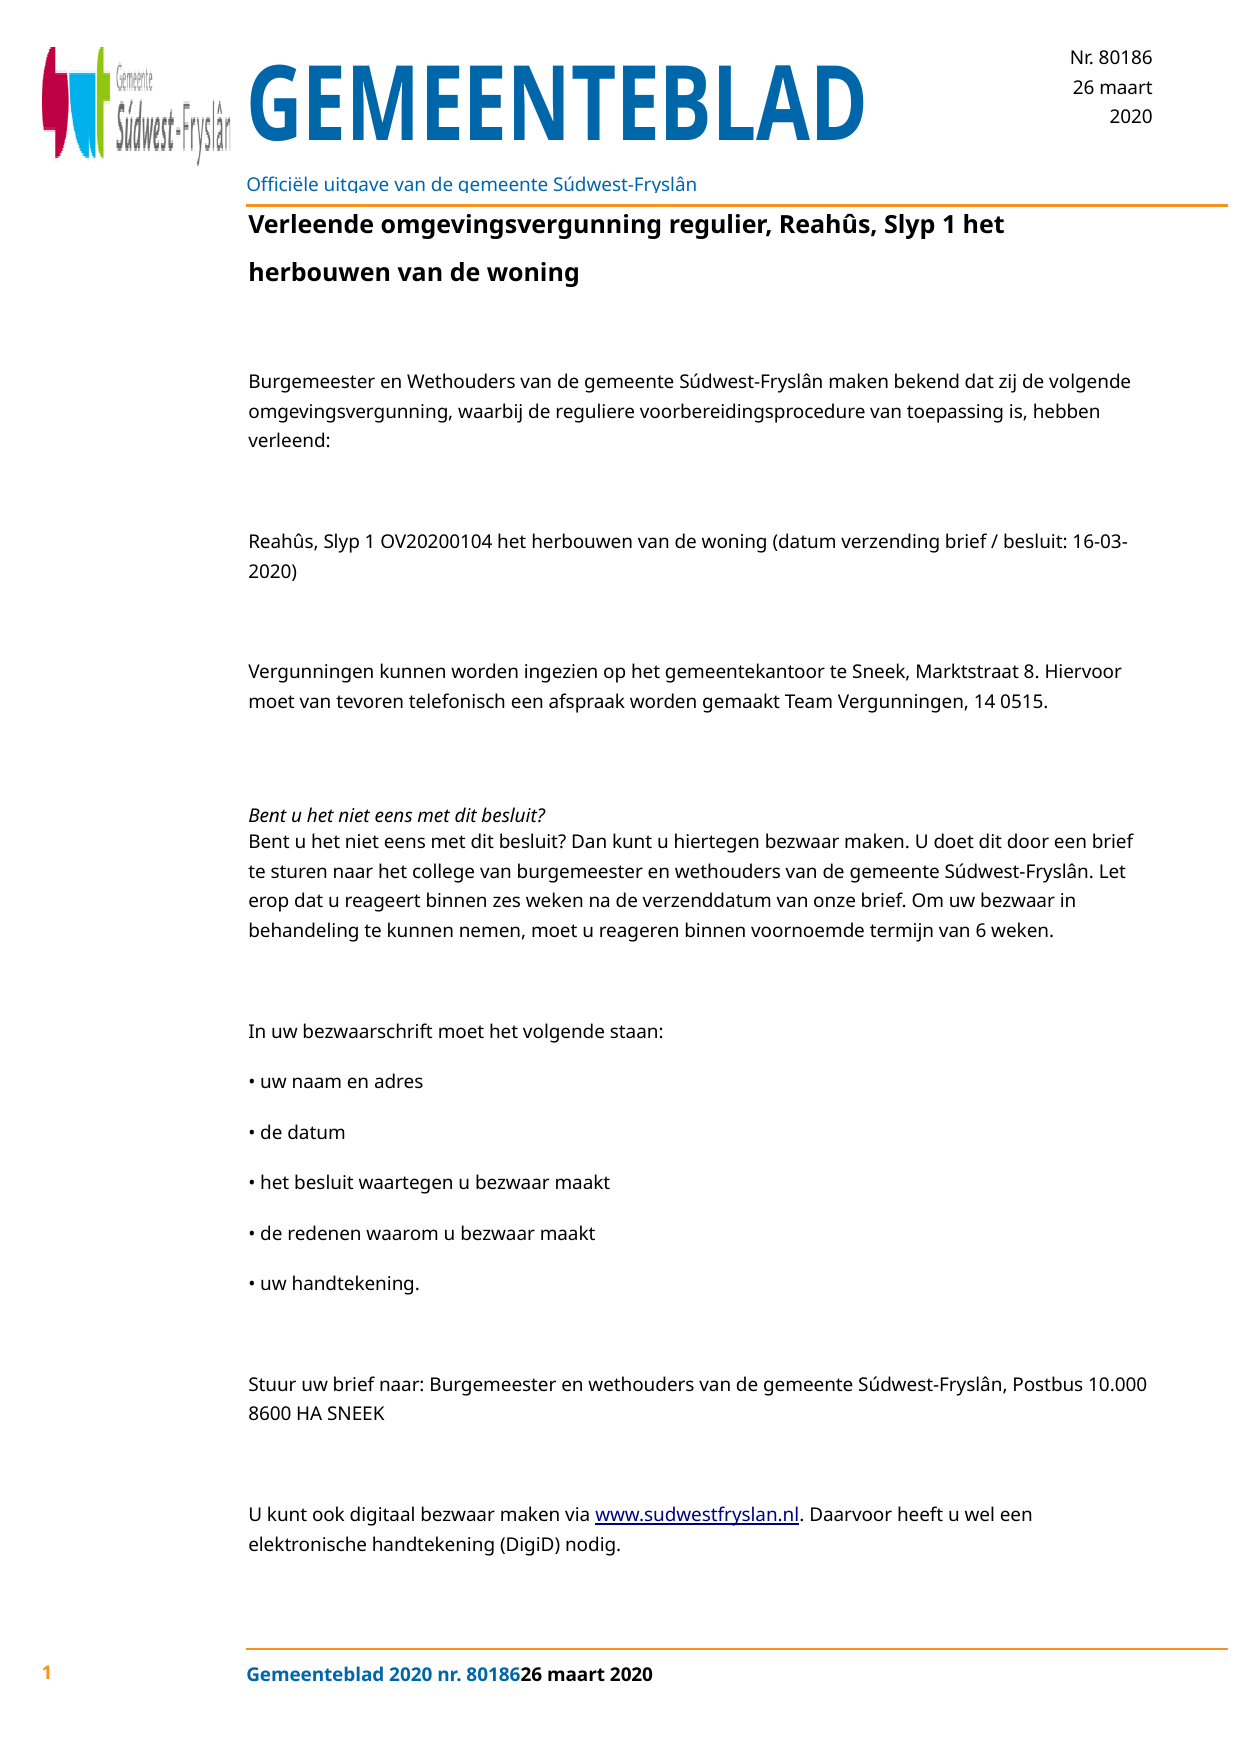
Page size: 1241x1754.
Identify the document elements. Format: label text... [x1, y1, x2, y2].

text • het besluit waartegen u bezwaar maakt [248, 1169, 1152, 1195]
text • de datum [248, 1119, 1152, 1144]
picture [41, 47, 231, 172]
text Verleende omgevingsvergunning regulier, Reahûs, Slyp 1 het herbouwen van de woning [248, 207, 1152, 288]
text • uw naam en adres [248, 1068, 1152, 1094]
text Bent u het niet eens met dit besluit? [248, 803, 1152, 828]
text • uw handtekening. [248, 1270, 1152, 1296]
text Reahûs, Slyp 1 OV20200104 het herbouwen van de woning (datum verzending brief / besluit: 16-03-2020) [248, 528, 1152, 584]
text Vergunningen kunnen worden ingezien op het gemeentekantoor te Sneek, Marktstraat 8. Hiervoor moet van tevoren telefonisch een afspraak worden gemaakt Team Vergunningen, 14 0515. [248, 659, 1152, 714]
text Burgemeester en Wethouders van de gemeente Súdwest-Fryslân maken bekend dat zij de volgende omgevingsvergunning, waarbij de reguliere voorbereidingsprocedure van toepassing is, hebben verleend: [248, 368, 1152, 453]
text Bent u het niet eens met dit besluit? Dan kunt u hiertegen bezwaar maken. U doet dit door een brief te sturen naar het college van burgemeester en wethouders van de gemeente Súdwest-Fryslân. Let erop dat u reageert binnen zes weken na de verzenddatum van onze brief. Om uw bezwaar in behandeling te kunnen nemen, moet u reageren binnen voornoemde termijn van 6 weken. [248, 828, 1152, 943]
text • de redenen waarom u bezwaar maakt [248, 1220, 1152, 1245]
text U kunt ook digitaal bezwaar maken via www.sudwestfryslan.nl. Daarvoor heeft u wel een elektronische handtekening (DigiD) nodig. [248, 1501, 1152, 1557]
text Stuur uw brief naar: Burgemeester en wethouders van de gemeente Súdwest-Fryslân, Postbus 10.000 8600 HA SNEEK [248, 1371, 1152, 1426]
text In uw bezwaarschrift moet het volgende staan: [248, 1018, 1152, 1044]
